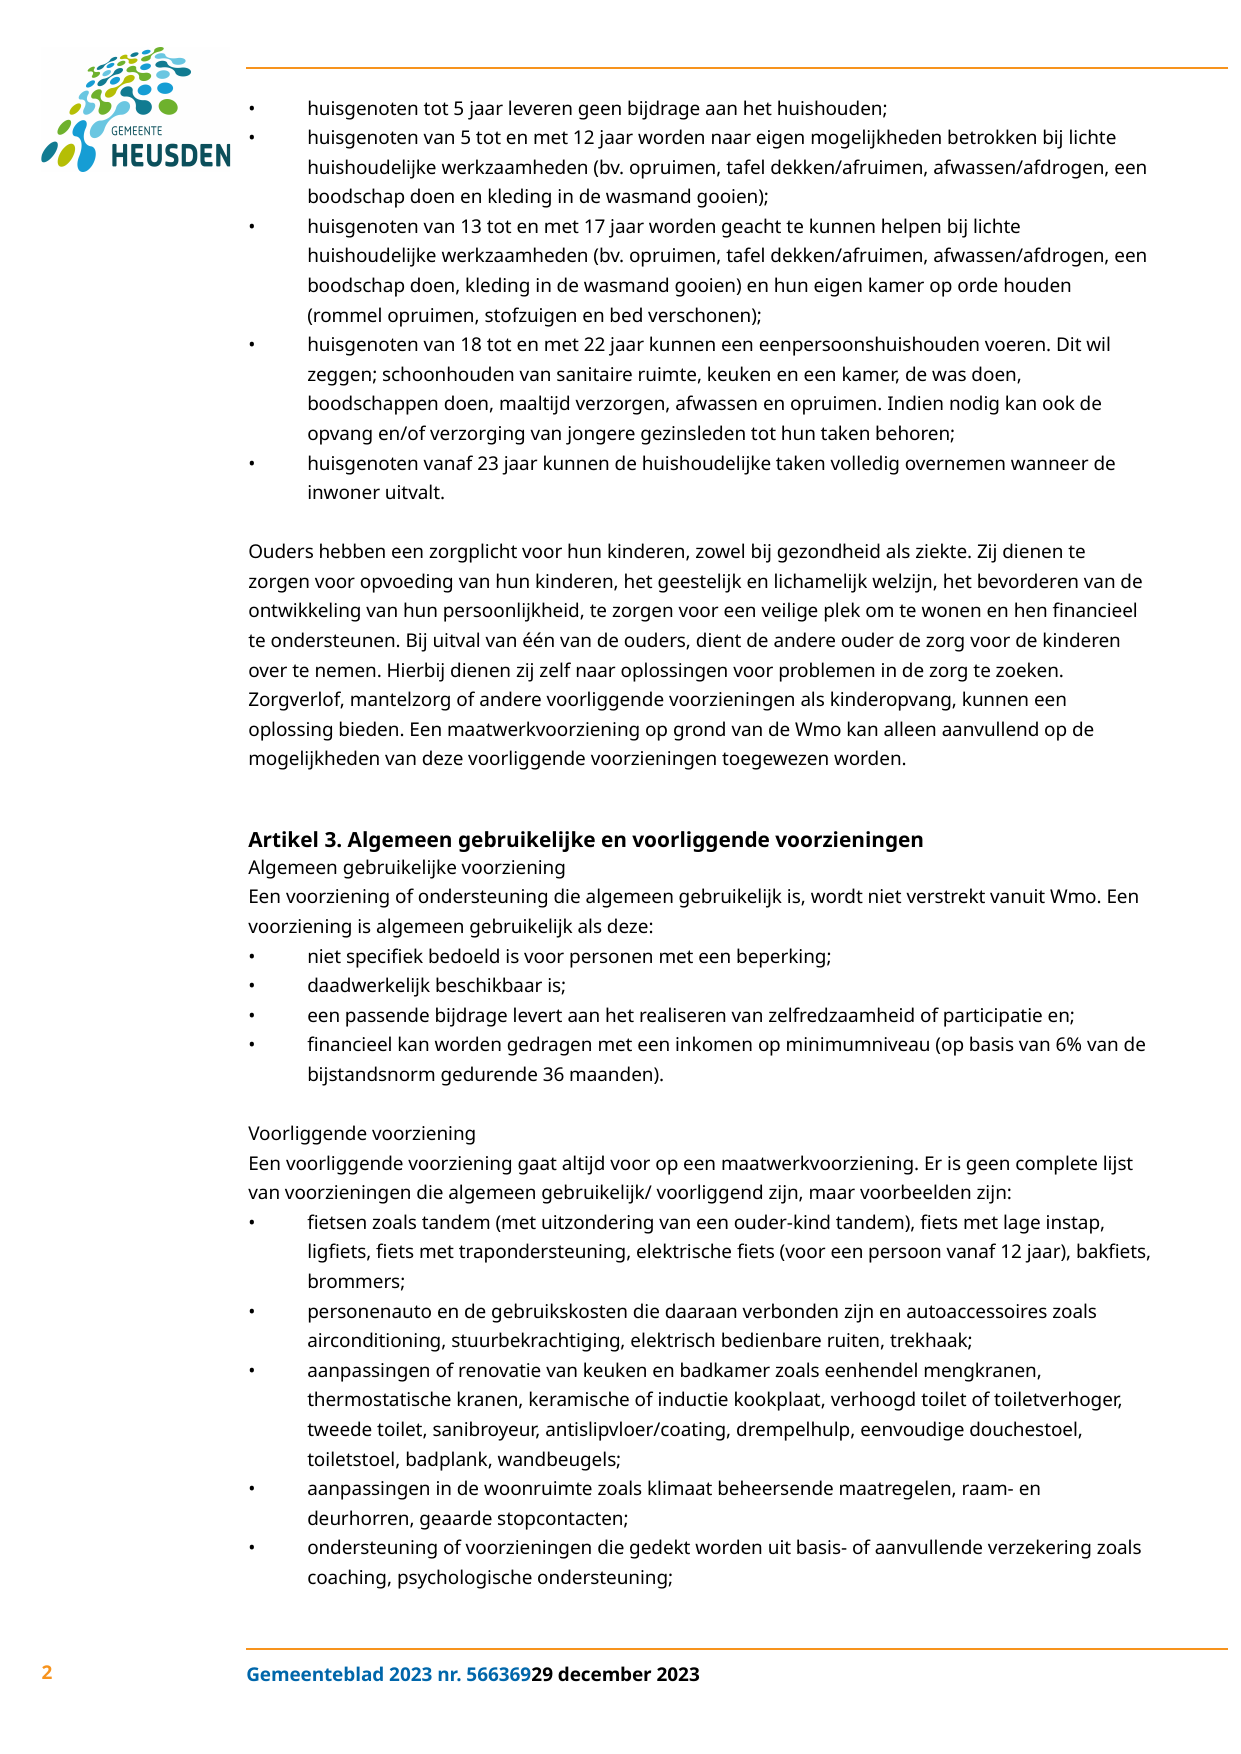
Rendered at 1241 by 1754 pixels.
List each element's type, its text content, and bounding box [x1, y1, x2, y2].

text Ouders hebben een zorgplicht voor hun kinderen, zowel bij gezondheid als ziekte. Zij dienen te zorgen voor opvoeding van hun kinderen, het geestelijk en lichamelijk welzijn, het bevorderen van de ontwikkeling van hun persoonlijkheid, te zorgen voor een veilige plek om te wonen en hen financieel te ondersteunen. Bij uitval van één van de ouders, dient de andere ouder de zorg voor de kinderen over te nemen. Hierbij dienen zij zelf naar oplossingen voor problemen in de zorg te zoeken. Zorgverlof, mantelzorg of andere voorliggende voorzieningen als kinderopvang, kunnen een oplossing bieden. Een maatwerkvoorziening op grond van de Wmo kan alleen aanvullend op de mogelijkheden van deze voorliggende voorzieningen toegewezen worden. [248, 538, 1152, 771]
list huisgenoten tot 5 jaar leveren geen bijdrage aan het huishouden; [248, 95, 1152, 121]
list personenauto en de gebruikskosten die daaraan verbonden zijn en autoaccessoires zoals airconditioning, stuurbekrachtiging, elektrisch bedienbare ruiten, trekhaak; [248, 1298, 1152, 1353]
list ondersteuning of voorzieningen die gedekt worden uit basis- of aanvullende verzekering zoals coaching, psychologische ondersteuning; [248, 1534, 1152, 1590]
list aanpassingen of renovatie van keuken en badkamer zoals eenhendel mengkranen, thermostatische kranen, keramische of inductie kookplaat, verhoogd toilet of toiletverhoger, tweede toilet, sanibroyeur, antislipvloer/coating, drempelhulp, eenvoudige douchestoel, toiletstoel, badplank, wandbeugels; [248, 1357, 1152, 1471]
list huisgenoten van 5 tot en met 12 jaar worden naar eigen mogelijkheden betrokken bij lichte huishoudelijke werkzaamheden (bv. opruimen, tafel dekken/afruimen, afwassen/afdrogen, een boodschap doen en kleding in de wasmand gooien); [248, 124, 1152, 209]
list financieel kan worden gedragen met een inkomen op minimumniveau (op basis van 6% van de bijstandsnorm gedurende 36 maanden). [248, 1032, 1152, 1087]
list een passende bijdrage levert aan het realiseren van zelfredzaamheid of participatie en; [248, 1002, 1152, 1028]
list huisgenoten van 18 tot en met 22 jaar kunnen een eenpersoonshuishouden voeren. Dit wil zeggen; schoonhouden van sanitaire ruimte, keuken en een kamer, de was doen, boodschappen doen, maaltijd verzorgen, afwassen en opruimen. Indien nodig kan ook de opvang en/of verzorging van jongere gezinsleden tot hun taken behoren; [248, 331, 1152, 446]
text Algemeen gebruikelijke voorziening [248, 854, 1152, 880]
text Voorliggende voorziening [248, 1120, 1152, 1146]
list huisgenoten van 13 tot en met 17 jaar worden geacht te kunnen helpen bij lichte huishoudelijke werkzaamheden (bv. opruimen, tafel dekken/afruimen, afwassen/afdrogen, een boodschap doen, kleding in de wasmand gooien) en hun eigen kamer op orde houden (rommel opruimen, stofzuigen en bed verschonen); [248, 213, 1152, 328]
list niet specifiek bedoeld is voor personen met een beperking; [248, 943, 1152, 968]
list daadwerkelijk beschikbaar is; [248, 972, 1152, 998]
list huisgenoten vanaf 23 jaar kunnen de huishoudelijke taken volledig overnemen wanneer de inwoner uitvalt. [248, 450, 1152, 505]
text Een voorziening of ondersteuning die algemeen gebruikelijk is, wordt niet verstrekt vanuit Wmo. Een voorziening is algemeen gebruikelijk als deze: [248, 884, 1152, 939]
list fietsen zoals tandem (met uitzondering van een ouder-kind tandem), fiets met lage instap, ligfiets, fiets met trapondersteuning, elektrische fiets (voor een persoon vanaf 12 jaar), bakfiets, brommers; [248, 1209, 1152, 1294]
text Een voorliggende voorziening gaat altijd voor op een maatwerkvoorziening. Er is geen complete lijst van voorzieningen die algemeen gebruikelijk/ voorliggend zijn, maar voorbeelden zijn: [248, 1150, 1152, 1205]
list aanpassingen in de woonruimte zoals klimaat beheersende maatregelen, raam- en deurhorren, geaarde stopcontacten; [248, 1475, 1152, 1531]
picture [41, 47, 231, 172]
text Artikel 3. Algemeen gebruikelijke en voorliggende voorzieningen [248, 826, 1152, 854]
